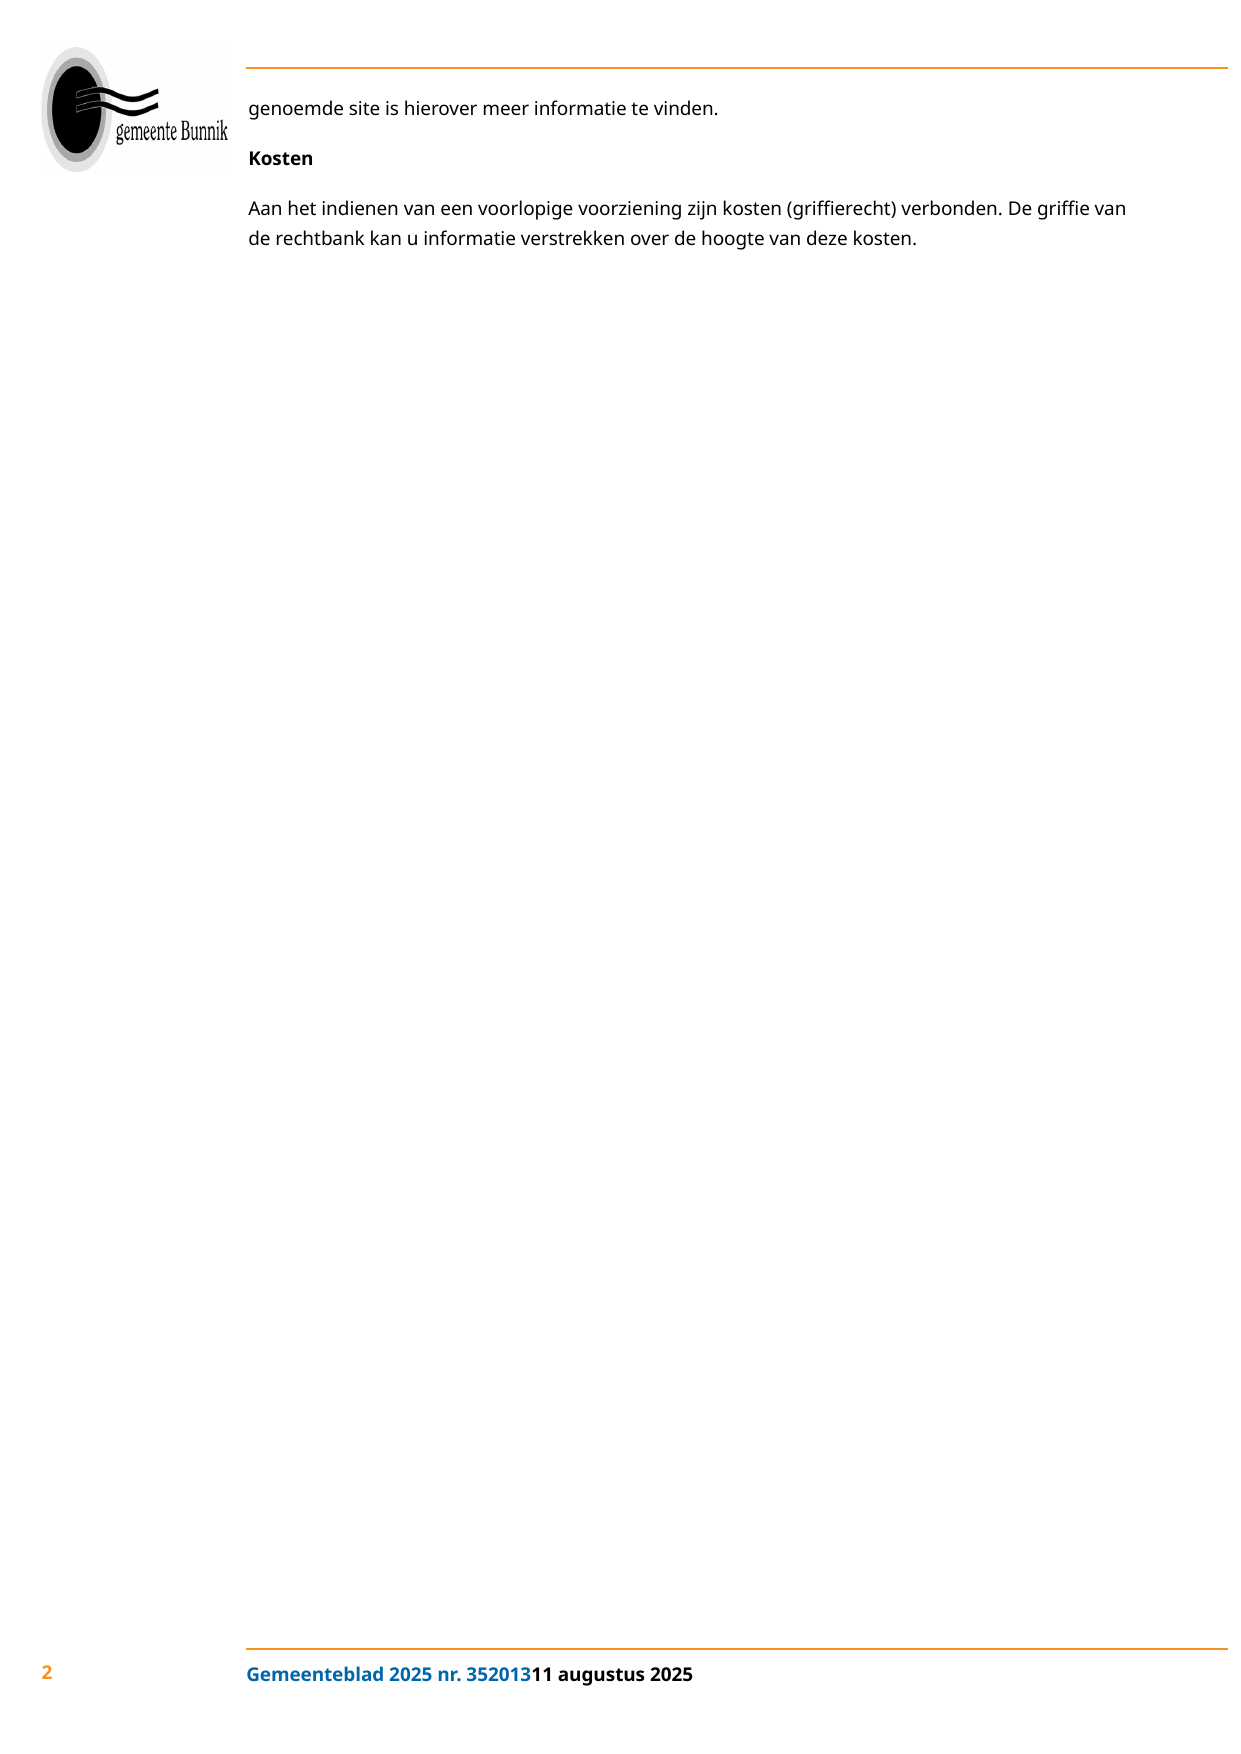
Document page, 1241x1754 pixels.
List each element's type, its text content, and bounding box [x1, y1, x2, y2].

text Aan het indienen van een voorlopige voorziening zijn kosten (griffierecht) verbonden. De griffie van de rechtbank kan u informatie verstrekken over de hoogte van deze kosten. [248, 196, 1152, 251]
text genoemde site is hierover meer informatie te vinden. [248, 95, 1152, 121]
picture [41, 47, 231, 172]
text Kosten [248, 145, 1152, 171]
